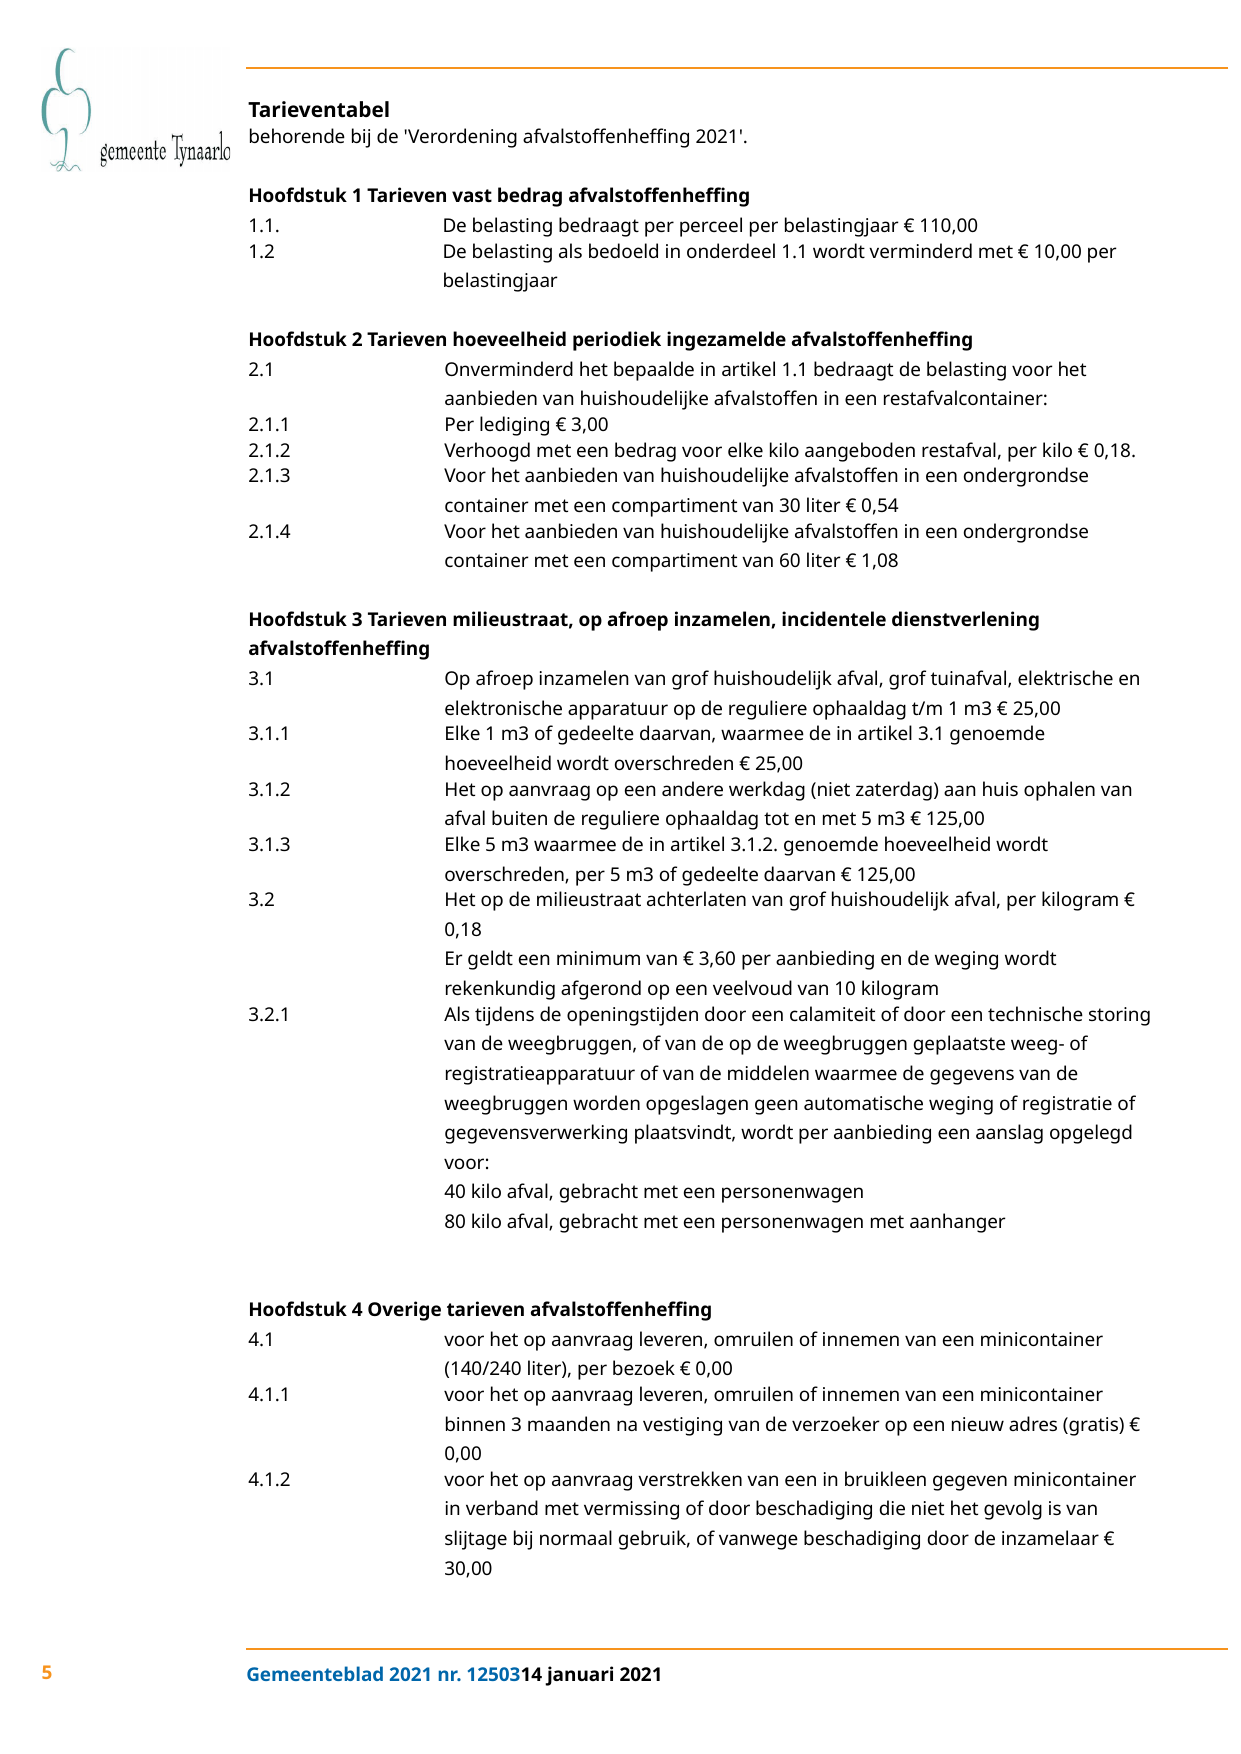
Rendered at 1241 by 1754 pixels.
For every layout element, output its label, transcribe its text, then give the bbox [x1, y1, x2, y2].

table_cell Als tijdens de openingstijden door een calamiteit of door een technische storing van de weegbruggen, of van de op de weegbruggen geplaatste weeg- of registratieapparatuur of van de middelen waarmee de gegevens van de weegbruggen worden opgeslagen geen automatische weging of registratie of gegevensverwerking plaatsvindt, wordt per aanbieding een aanslag opgelegd voor: 40 kilo afval, gebracht met een personenwagen 80 kilo afval, gebracht met een personenwagen met aanhanger [444, 1001, 1152, 1263]
table_cell Verhoogd met een bedrag voor elke kilo aangeboden restafval, per kilo € 0,18. [444, 437, 1152, 462]
table_cell Elke 1 m3 of gedeelte daarvan, waarmee de in artikel 3.1 genoemde hoeveelheid wordt overschreden € 25,00 [444, 721, 1152, 776]
table_cell Het op aanvraag op een andere werkdag (niet zaterdag) aan huis ophalen van afval buiten de reguliere ophaaldag tot en met 5 m3 € 125,00 [444, 776, 1152, 831]
text Hoofdstuk 1 Tarieven vast bedrag afvalstoffenheffing [248, 182, 1152, 208]
table_cell Voor het aanbieden van huishoudelijke afvalstoffen in een ondergrondse container met een compartiment van 30 liter € 0,54 [444, 463, 1152, 518]
table_cell voor het op aanvraag verstrekken van een in bruikleen gegeven minicontainer in verband met vermissing of door beschadiging die niet het gevolg is van slijtage bij normaal gebruik, of vanwege beschadiging door de inzamelaar € 30,00 [444, 1466, 1152, 1610]
table_cell 2.1.3 [248, 463, 444, 518]
table_cell Elke 5 m3 waarmee de in artikel 3.1.2. genoemde hoeveelheid wordt overschreden, per 5 m3 of gedeelte daarvan € 125,00 [444, 831, 1152, 886]
table_header Op afroep inzamelen van grof huishoudelijk afval, grof tuinafval, elektrische en elektronische apparatuur op de reguliere ophaaldag t/m 1 m3 € 25,00 [444, 665, 1152, 721]
table_header voor het op aanvraag leveren, omruilen of innemen van een minicontainer (140/240 liter), per bezoek € 0,00 [444, 1326, 1152, 1381]
table_cell 2.1.4 [248, 518, 444, 573]
table_header De belasting bedraagt per perceel per belastingjaar € 110,00 [442, 212, 1152, 238]
table_cell 3.1.2 [248, 776, 444, 831]
text Hoofdstuk 3 Tarieven milieustraat, op afroep inzamelen, incidentele dienstverlening afvalstoffenheffing [248, 606, 1152, 661]
text Hoofdstuk 2 Tarieven hoeveelheid periodiek ingezamelde afvalstoffenheffing [248, 326, 1152, 352]
table_cell 3.2 [248, 886, 444, 1001]
table_cell 3.1.3 [248, 831, 444, 886]
picture [41, 47, 231, 172]
table_cell Voor het aanbieden van huishoudelijke afvalstoffen in een ondergrondse container met een compartiment van 60 liter € 1,08 [444, 518, 1152, 573]
text behorende bij de 'Verordening afvalstoffenheffing 2021'. [248, 123, 1152, 149]
text Tarieventabel [248, 95, 1152, 123]
table_cell 2.1.2 [248, 437, 444, 462]
table_cell Het op de milieustraat achterlaten van grof huishoudelijk afval, per kilogram € 0,18 Er geldt een minimum van € 3,60 per aanbieding en de weging wordt rekenkundig afgerond op een veelvoud van 10 kilogram [444, 886, 1152, 1001]
table_header 4.1 [248, 1326, 444, 1381]
text Hoofdstuk 4 Overige tarieven afvalstoffenheffing [248, 1296, 1152, 1322]
table_cell 1.2 [248, 238, 442, 293]
table_cell De belasting als bedoeld in onderdeel 1.1 wordt verminderd met € 10,00 per belastingjaar [442, 238, 1152, 293]
table_cell 4.1.1 [248, 1381, 444, 1466]
table_cell 4.1.2 [248, 1466, 444, 1610]
table_cell voor het op aanvraag leveren, omruilen of innemen van een minicontainer binnen 3 maanden na vestiging van de verzoeker op een nieuw adres (gratis) € 0,00 [444, 1381, 1152, 1466]
table_header 1.1. [248, 212, 442, 238]
table_cell 2.1.1 [248, 411, 444, 437]
table_cell Per lediging € 3,00 [444, 411, 1152, 437]
table_cell 3.1.1 [248, 721, 444, 776]
table_header 3.1 [248, 665, 444, 721]
table_cell 3.2.1 [248, 1001, 444, 1263]
table_header Onverminderd het bepaalde in artikel 1.1 bedraagt de belasting voor het aanbieden van huishoudelijke afvalstoffen in een restafvalcontainer: [444, 356, 1152, 411]
table_header 2.1 [248, 356, 444, 411]
